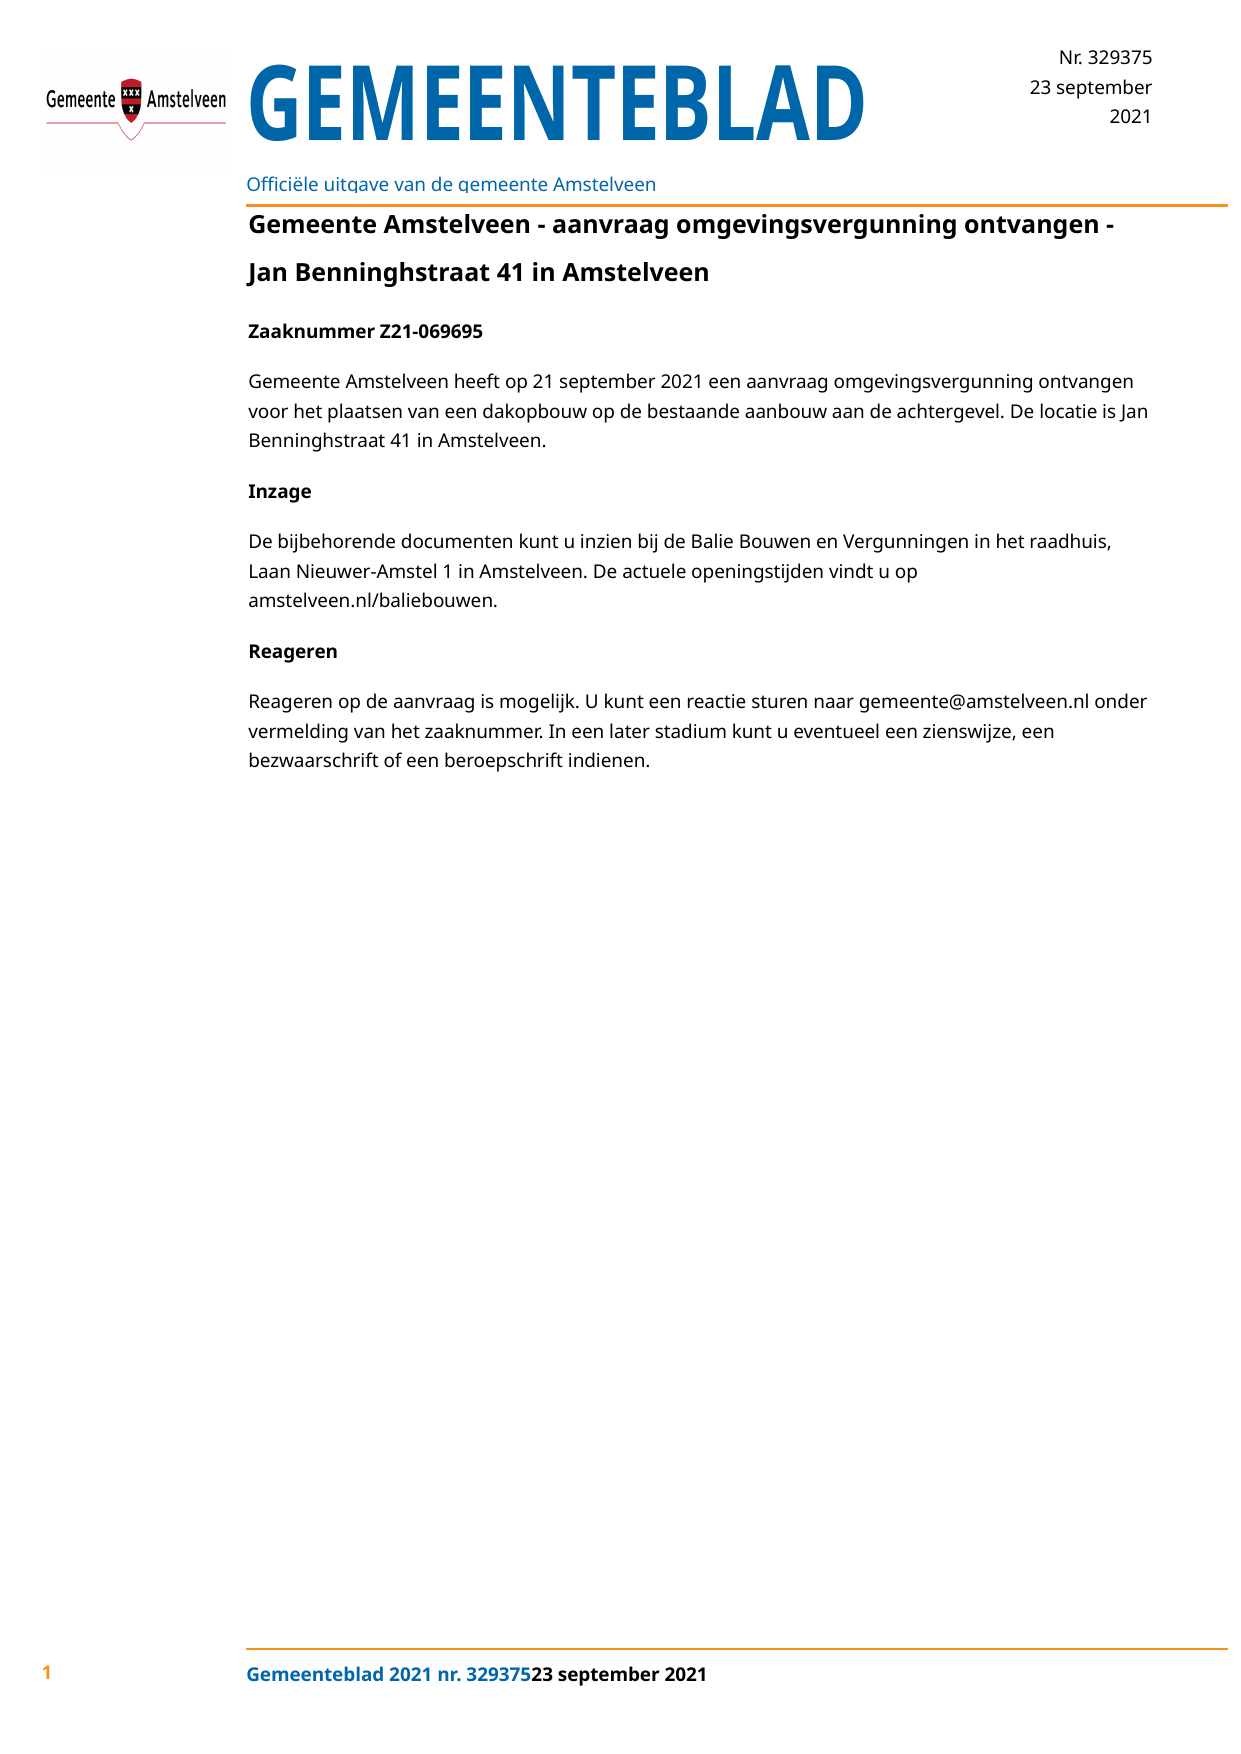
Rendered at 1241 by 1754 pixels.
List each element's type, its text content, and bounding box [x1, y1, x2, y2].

text Zaaknummer Z21-069695 [248, 318, 1152, 344]
text De bijbehorende documenten kunt u inzien bij de Balie Bouwen en Vergunningen in het raadhuis, Laan Nieuwer-Amstel 1 in Amstelveen. De actuele openingstijden vindt u op amstelveen.nl/baliebouwen. [248, 528, 1152, 613]
text Gemeente Amstelveen - aanvraag omgevingsvergunning ontvangen - Jan Benninghstraat 41 in Amstelveen [248, 207, 1152, 288]
text Reageren [248, 638, 1152, 664]
text Inzage [248, 478, 1152, 504]
picture [41, 47, 231, 172]
text Reageren op de aanvraag is mogelijk. U kunt een reactie sturen naar gemeente@amstelveen.nl onder vermelding van het zaaknummer. In een later stadium kunt u eventueel een zienswijze, een bezwaarschrift of een beroepschrift indienen. [248, 688, 1152, 773]
text Gemeente Amstelveen heeft op 21 september 2021 een aanvraag omgevingsvergunning ontvangen voor het plaatsen van een dakopbouw op de bestaande aanbouw aan de achtergevel. De locatie is Jan Benninghstraat 41 in Amstelveen. [248, 368, 1152, 453]
